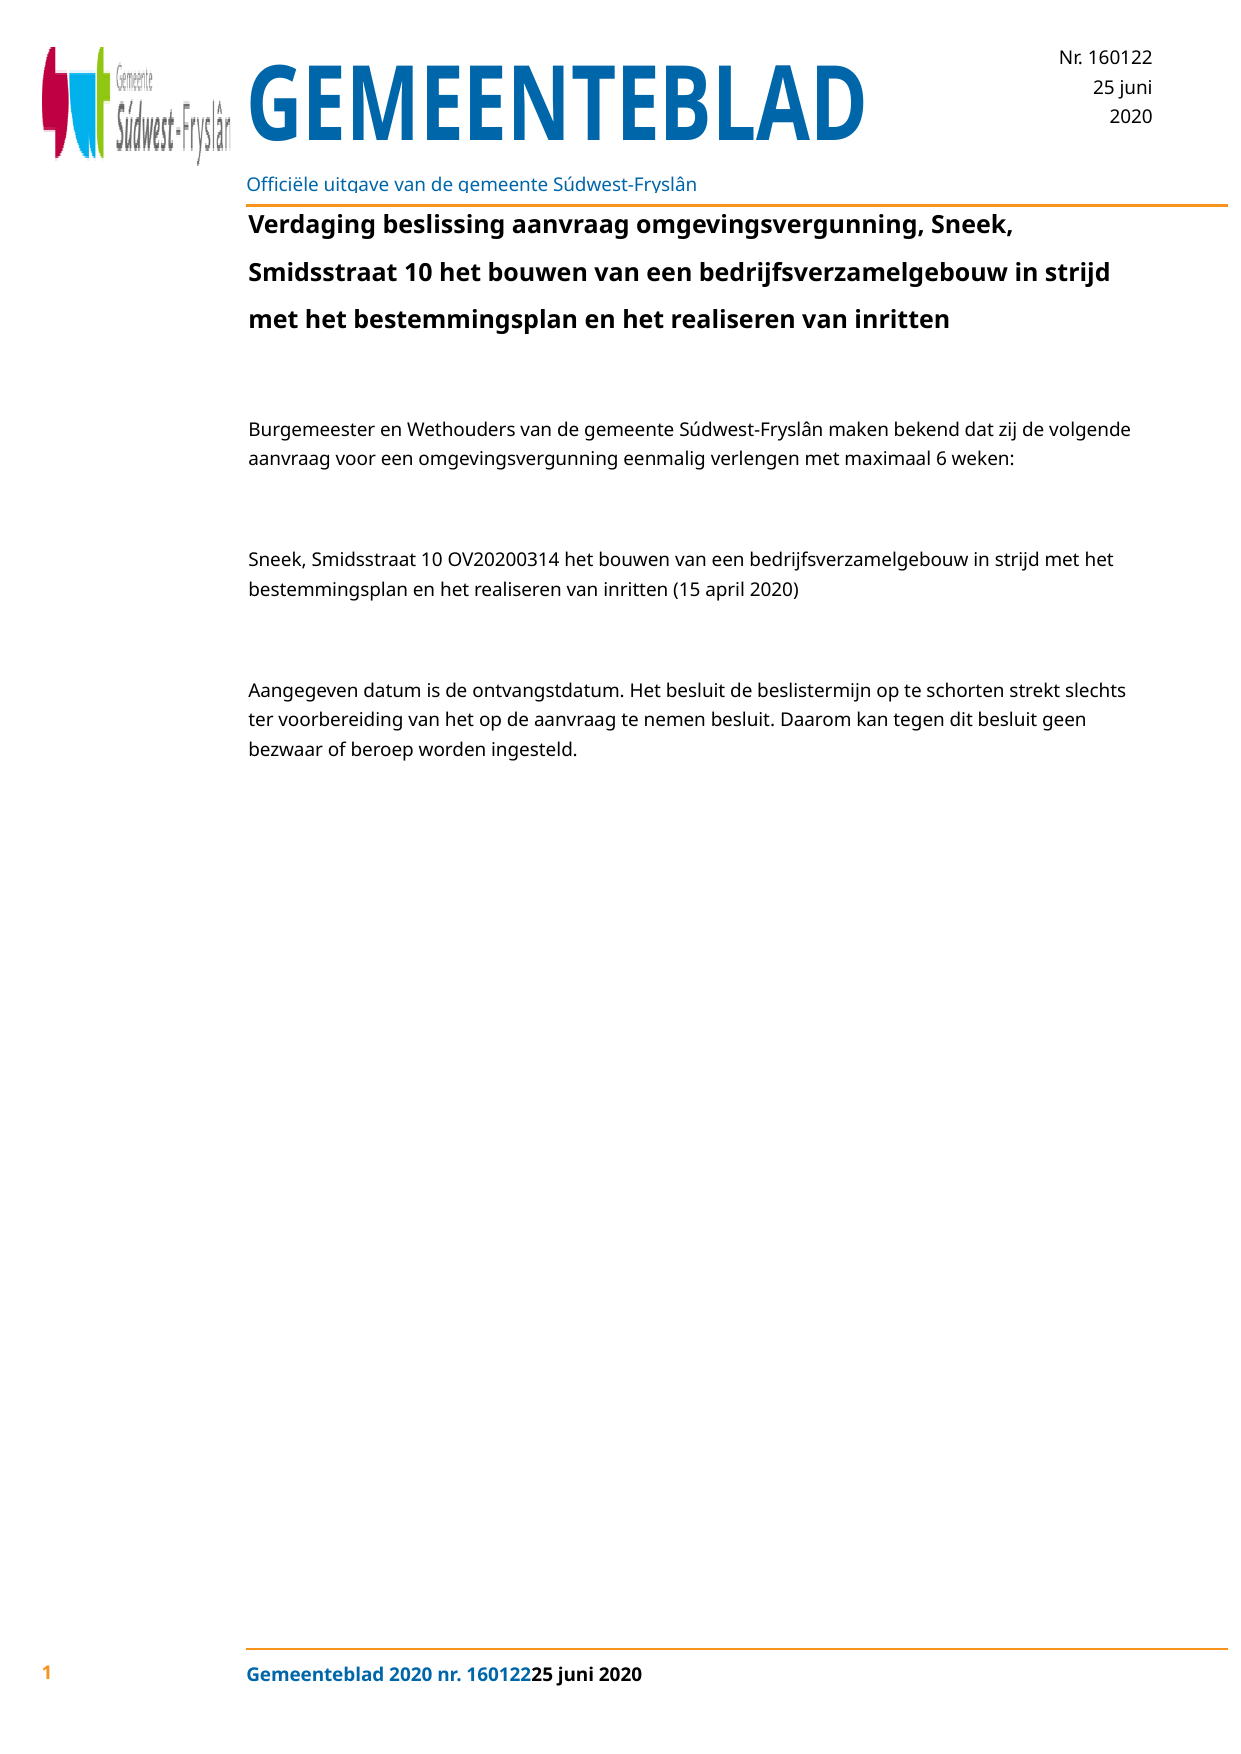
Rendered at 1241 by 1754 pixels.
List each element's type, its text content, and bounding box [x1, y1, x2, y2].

text Verdaging beslissing aanvraag omgevingsvergunning, Sneek, Smidsstraat 10 het bouwen van een bedrijfsverzamelgebouw in strijd met het bestemmingsplan en het realiseren van inritten [248, 207, 1152, 336]
text Burgemeester en Wethouders van de gemeente Súdwest-Fryslân maken bekend dat zij de volgende aanvraag voor een omgevingsvergunning eenmalig verlengen met maximaal 6 weken: [248, 416, 1152, 471]
text Sneek, Smidsstraat 10 OV20200314 het bouwen van een bedrijfsverzamelgebouw in strijd met het bestemmingsplan en het realiseren van inritten (15 april 2020) [248, 546, 1152, 602]
text Aangegeven datum is de ontvangstdatum. Het besluit de beslistermijn op te schorten strekt slechts ter voorbereiding van het op de aanvraag te nemen besluit. Daarom kan tegen dit besluit geen bezwaar of beroep worden ingesteld. [248, 677, 1152, 762]
picture [41, 47, 231, 172]
